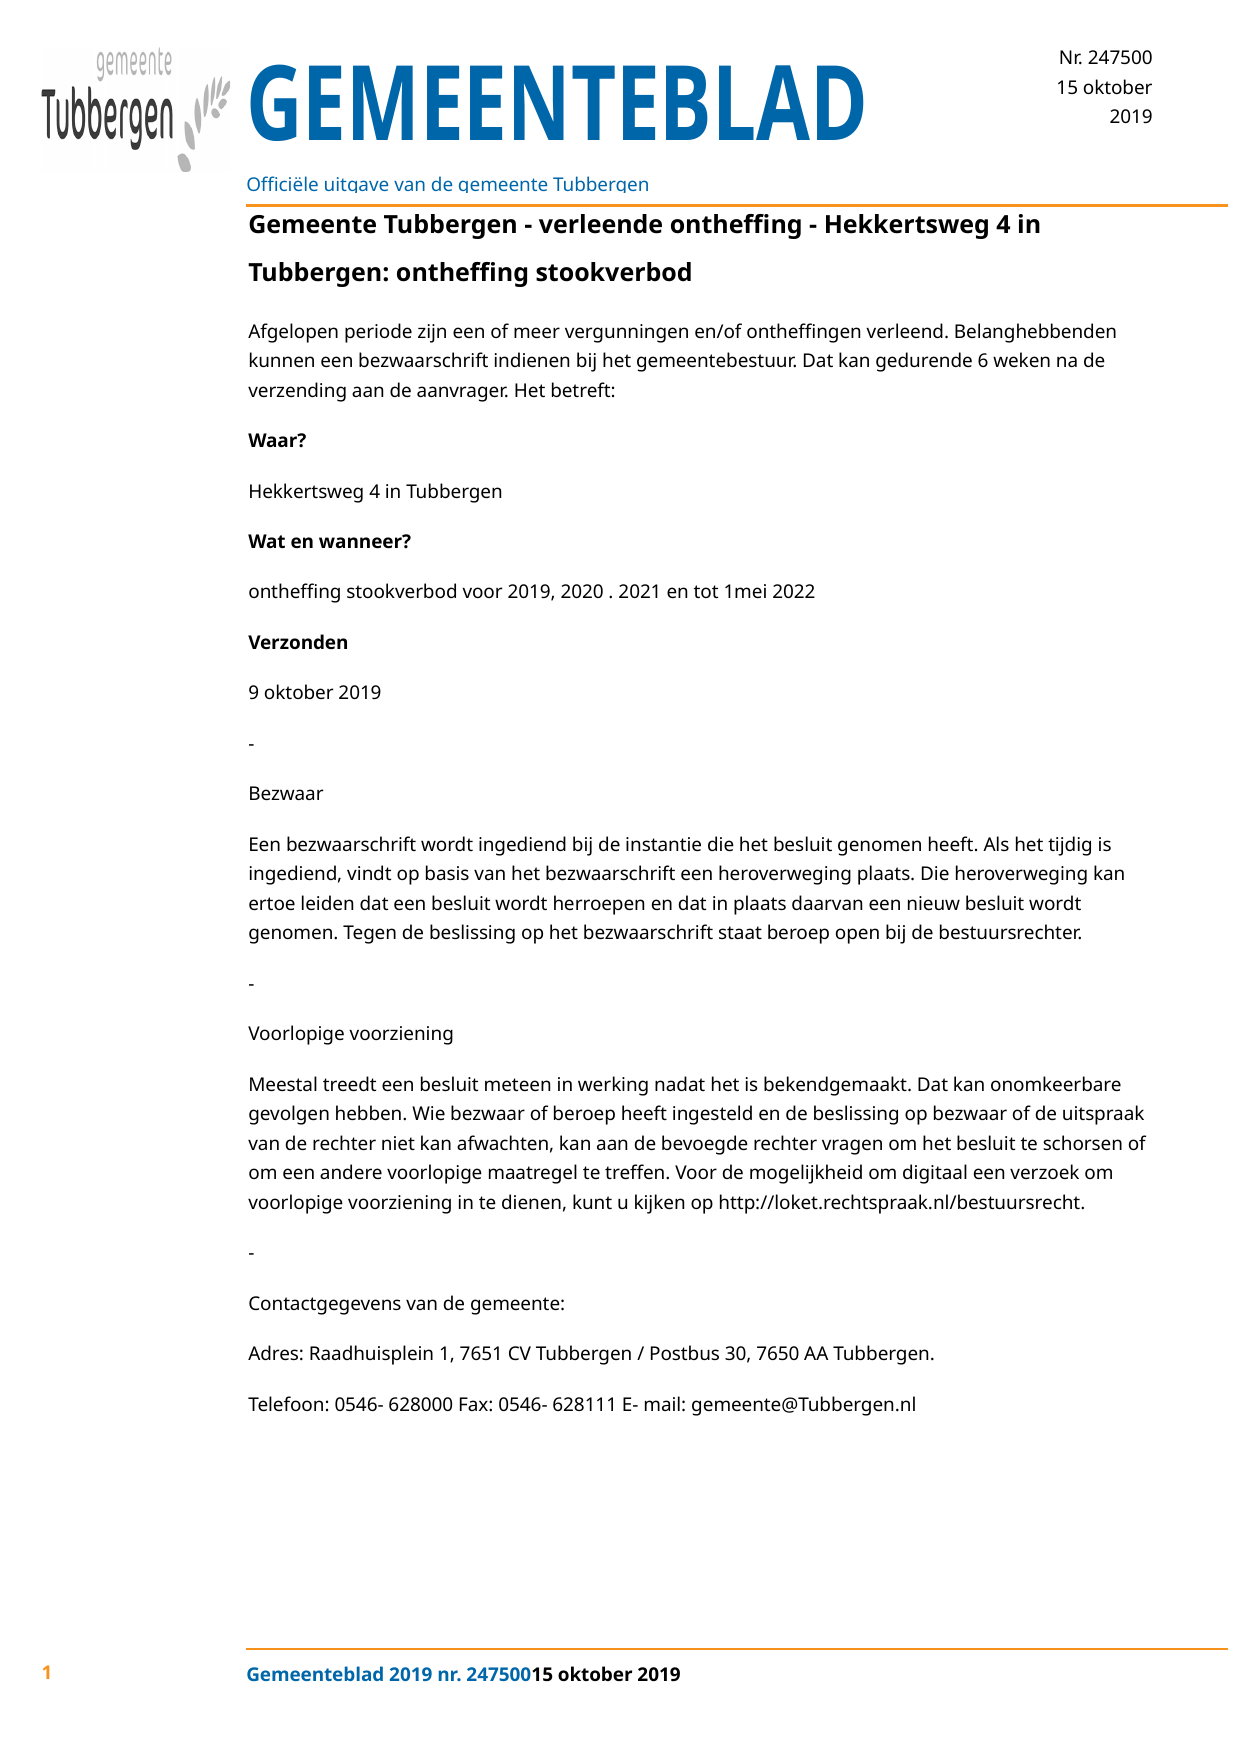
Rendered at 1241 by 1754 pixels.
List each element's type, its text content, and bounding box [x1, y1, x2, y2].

text Wat en wanneer? [248, 528, 1152, 554]
text 9 oktober 2019 [248, 679, 1152, 705]
text - [248, 970, 1152, 996]
text Hekkertsweg 4 in Tubbergen [248, 478, 1152, 504]
text Adres: Raadhuisplein 1, 7651 CV Tubbergen / Postbus 30, 7650 AA Tubbergen. [248, 1340, 1152, 1366]
text Telefoon: 0546- 628000 Fax: 0546- 628111 E- mail: gemeente@Tubbergen.nl [248, 1391, 1152, 1417]
text - [248, 1239, 1152, 1265]
text Meestal treedt een besluit meteen in werking nadat het is bekendgemaakt. Dat kan onomkeerbare gevolgen hebben. Wie bezwaar of beroep heeft ingesteld en de beslissing op bezwaar of de uitspraak van de rechter niet kan afwachten, kan aan de bevoegde rechter vragen om het besluit te schorsen of om een andere voorlopige maatregel te treffen. Voor de mogelijkheid om digitaal een verzoek om voorlopige voorziening in te dienen, kunt u kijken op http://loket.rechtspraak.nl/bestuursrecht. [248, 1071, 1152, 1215]
text ontheffing stookverbod voor 2019, 2020 . 2021 en tot 1mei 2022 [248, 579, 1152, 604]
text Gemeente Tubbergen - verleende ontheffing - Hekkertsweg 4 in Tubbergen: ontheffing stookverbod [248, 207, 1152, 288]
text Voorlopige voorziening [248, 1020, 1152, 1046]
text Verzonden [248, 629, 1152, 655]
text Afgelopen periode zijn een of meer vergunningen en/of ontheffingen verleend. Belanghebbenden kunnen een bezwaarschrift indienen bij het gemeentebestuur. Dat kan gedurende 6 weken na de verzending aan de aanvrager. Het betreft: [248, 318, 1152, 403]
text Bezwaar [248, 780, 1152, 806]
text - [248, 730, 1152, 756]
text Een bezwaarschrift wordt ingediend bij de instantie die het besluit genomen heeft. Als het tijdig is ingediend, vindt op basis van het bezwaarschrift een heroverweging plaats. Die heroverweging kan ertoe leiden dat een besluit wordt herroepen en dat in plaats daarvan een nieuw besluit wordt genomen. Tegen de beslissing op het bezwaarschrift staat beroep open bij de bestuursrechter. [248, 831, 1152, 945]
text Contactgegevens van de gemeente: [248, 1290, 1152, 1316]
text Waar? [248, 427, 1152, 453]
picture [41, 47, 231, 172]
